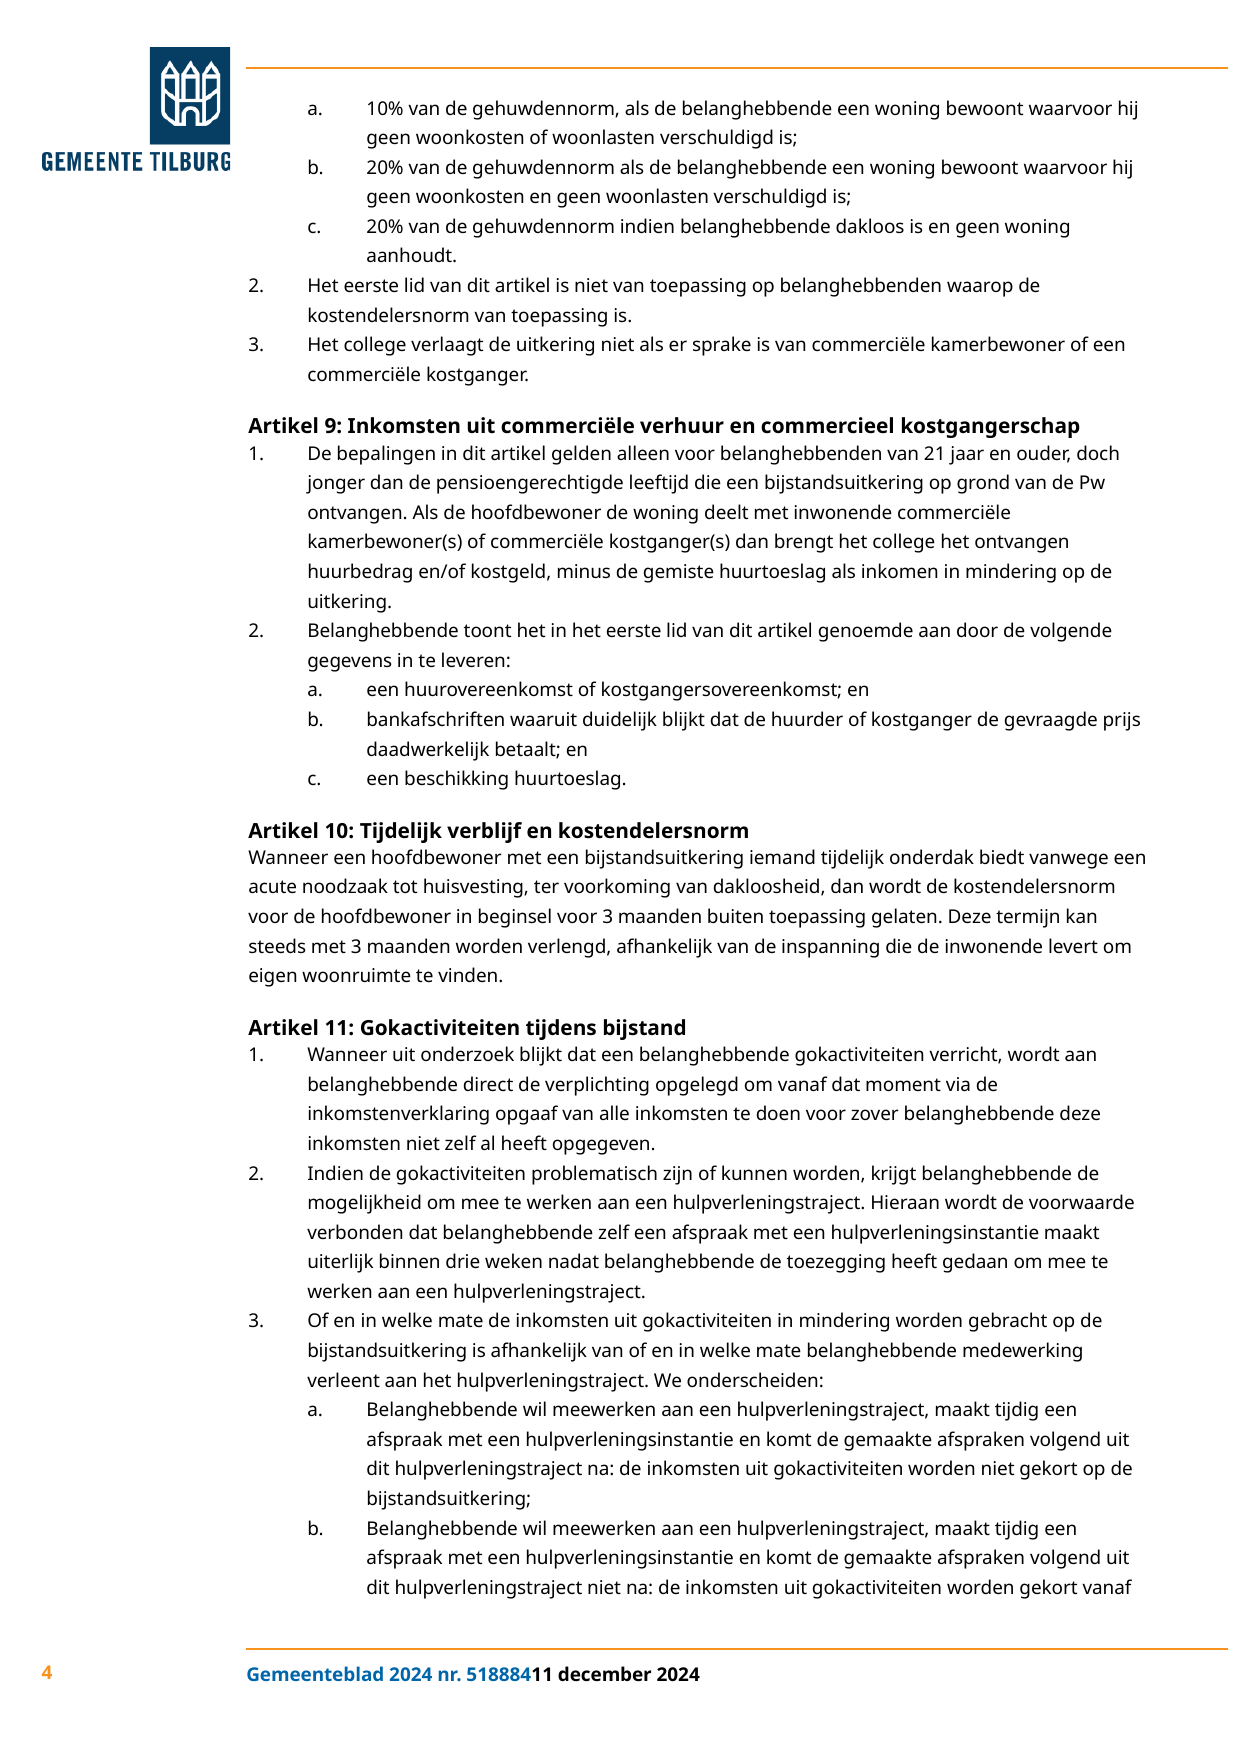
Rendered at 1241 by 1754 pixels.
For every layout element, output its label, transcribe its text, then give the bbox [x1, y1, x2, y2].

list 20% van de gehuwdennorm indien belanghebbende dakloos is en geen woning aanhoudt. [307, 213, 1152, 268]
list Belanghebbende toont het in het eerste lid van dit artikel genoemde aan door de volgende gegevens in te leveren: [248, 617, 1152, 673]
list Of en in welke mate de inkomsten uit gokactiviteiten in mindering worden gebracht op de bijstandsuitkering is afhankelijk van of en in welke mate belanghebbende medewerking verleent aan het hulpverleningstraject. We onderscheiden: [248, 1308, 1152, 1392]
picture [41, 47, 231, 172]
list een beschikking huurtoeslag. [307, 765, 1152, 791]
list Belanghebbende wil meewerken aan een hulpverleningstraject, maakt tijdig een afspraak met een hulpverleningsinstantie en komt de gemaakte afspraken volgend uit dit hulpverleningstraject niet na: de inkomsten uit gokactiviteiten worden gekort vanaf [307, 1515, 1152, 1599]
list 10% van de gehuwdennorm, als de belanghebbende een woning bewoont waarvoor hij geen woonkosten of woonlasten verschuldigd is; [307, 95, 1152, 150]
text Artikel 9: Inkomsten uit commerciële verhuur en commercieel kostgangerschap [248, 411, 1152, 440]
list 20% van de gehuwdennorm als de belanghebbende een woning bewoont waarvoor hij geen woonkosten en geen woonlasten verschuldigd is; [307, 154, 1152, 209]
list De bepalingen in dit artikel gelden alleen voor belanghebbenden van 21 jaar en ouder, doch jonger dan de pensioengerechtigde leeftijd die een bijstandsuitkering op grond van de Pw ontvangen. Als de hoofdbewoner de woning deelt met inwonende commerciële kamerbewoner(s) of commerciële kostganger(s) dan brengt het college het ontvangen huurbedrag en/of kostgeld, minus de gemiste huurtoeslag als inkomen in mindering op de uitkering. [248, 440, 1152, 613]
list bankafschriften waaruit duidelijk blijkt dat de huurder of kostganger de gevraagde prijs daadwerkelijk betaalt; en [307, 706, 1152, 761]
list Belanghebbende wil meewerken aan een hulpverleningstraject, maakt tijdig een afspraak met een hulpverleningsinstantie en komt de gemaakte afspraken volgend uit dit hulpverleningstraject na: de inkomsten uit gokactiviteiten worden niet gekort op de bijstandsuitkering; [307, 1396, 1152, 1511]
list Indien de gokactiviteiten problematisch zijn of kunnen worden, krijgt belanghebbende de mogelijkheid om mee te werken aan een hulpverleningstraject. Hieraan wordt de voorwaarde verbonden dat belanghebbende zelf een afspraak met een hulpverleningsinstantie maakt uiterlijk binnen drie weken nadat belanghebbende de toezegging heeft gedaan om mee te werken aan een hulpverleningstraject. [248, 1160, 1152, 1304]
list Het college verlaagt de uitkering niet als er sprake is van commerciële kamerbewoner of een commerciële kostganger. [248, 331, 1152, 387]
text Artikel 11: Gokactiviteiten tijdens bijstand [248, 1013, 1152, 1041]
list Wanneer uit onderzoek blijkt dat een belanghebbende gokactiviteiten verricht, wordt aan belanghebbende direct de verplichting opgelegd om vanaf dat moment via de inkomstenverklaring opgaaf van alle inkomsten te doen voor zover belanghebbende deze inkomsten niet zelf al heeft opgegeven. [248, 1041, 1152, 1156]
list een huurovereenkomst of kostgangersovereenkomst; en [307, 677, 1152, 702]
text Artikel 10: Tijdelijk verblijf en kostendelersnorm [248, 816, 1152, 844]
list Het eerste lid van dit artikel is niet van toepassing op belanghebbenden waarop de kostendelersnorm van toepassing is. [248, 272, 1152, 328]
text Wanneer een hoofdbewoner met een bijstandsuitkering iemand tijdelijk onderdak biedt vanwege een acute noodzaak tot huisvesting, ter voorkoming van dakloosheid, dan wordt de kostendelersnorm voor de hoofdbewoner in beginsel voor 3 maanden buiten toepassing gelaten. Deze termijn kan steeds met 3 maanden worden verlengd, afhankelijk van de inspanning die de inwonende levert om eigen woonruimte te vinden. [248, 844, 1152, 988]
